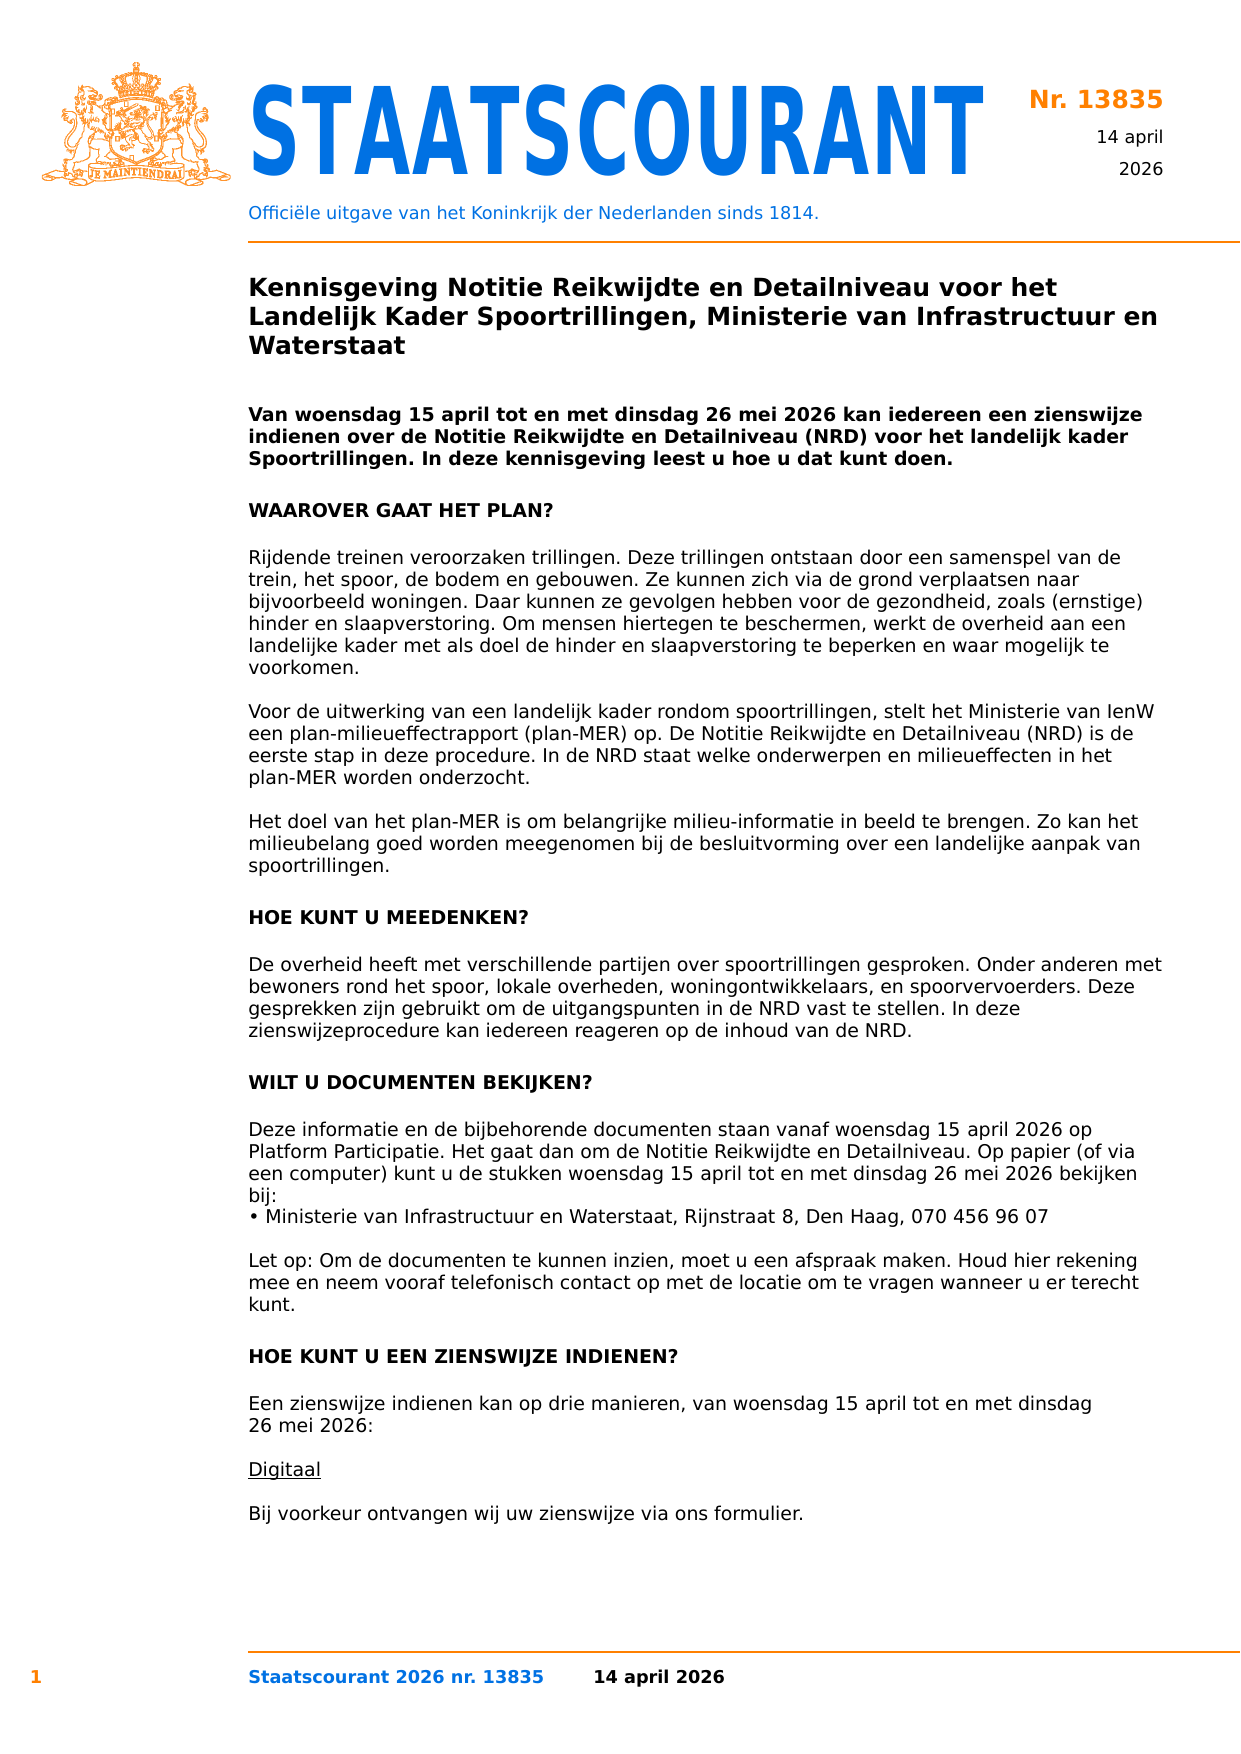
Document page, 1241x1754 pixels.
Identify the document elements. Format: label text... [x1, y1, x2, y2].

subtitle HOE KUNT U MEEDENKEN? [248, 907, 1163, 929]
table_header Nr. 13835 [998, 62, 1240, 121]
subtitle HOE KUNT U EEN ZIENSWIJZE INDIENEN? [248, 1346, 1163, 1368]
table_cell 2026 [998, 153, 1240, 203]
table_cell 14 april [998, 121, 1240, 153]
text Van woensdag 15 april tot en met dinsdag 26 mei 2026 kan iedereen een zienswijze indienen over de Notitie Reikwijdte en Detailniveau (NRD) voor het landelijk kader Spoortrillingen. In deze kennisgeving leest u hoe u dat kunt doen. [248, 404, 1163, 470]
text Een zienswijze indienen kan op drie manieren, van woensdag 15 april tot en met dinsdag 26 mei 2026: [248, 1393, 1163, 1437]
table_header [25, 62, 248, 241]
text Bij voorkeur ontvangen wij uw zienswijze via ons formulier. [248, 1503, 1163, 1525]
subtitle Kennisgeving Notitie Reikwijdte en Detailniveau voor het Landelijk Kader Spoortrillingen, Ministerie van Infrastructuur en Waterstaat [248, 273, 1163, 361]
text Let op: Om de documenten te kunnen inzien, moet u een afspraak maken. Houd hier rekening mee en neem vooraf telefonisch contact op met de locatie om te vragen wanneer u er terecht kunt. [248, 1250, 1163, 1316]
text De overheid heeft met verschillende partijen over spoortrillingen gesproken. Onder anderen met bewoners rond het spoor, lokale overheden, woningontwikkelaars, en spoorvervoerders. Deze gesprekken zijn gebruikt om de uitgangspunten in de NRD vast te stellen. In deze zienswijzeprocedure kan iedereen reageren op de inhoud van de NRD. [248, 954, 1163, 1042]
text Rijdende treinen veroorzaken trillingen. Deze trillingen ontstaan door een samenspel van de trein, het spoor, de bodem en gebouwen. Ze kunnen zich via de grond verplaatsen naar bijvoorbeeld woningen. Daar kunnen ze gevolgen hebben voor de gezondheid, zoals (ernstige) hinder en slaapverstoring. Om mensen hiertegen te beschermen, werkt de overheid aan een landelijke kader met als doel de hinder en slaapverstoring te beperken en waar mogelijk te voorkomen. [248, 547, 1163, 679]
subtitle WAAROVER GAAT HET PLAN? [248, 500, 1163, 522]
text Deze informatie en de bijbehorende documenten staan vanaf woensdag 15 april 2026 op Platform Participatie. Het gaat dan om de Notitie Reikwijdte en Detailniveau. Op papier (of via een computer) kunt u de stukken woensdag 15 april tot en met dinsdag 26 mei 2026 bekijken bij: [248, 1118, 1163, 1206]
subtitle WILT U DOCUMENTEN BEKIJKEN? [248, 1072, 1163, 1093]
picture [41, 62, 231, 186]
text • Ministerie van Infrastructuur en Waterstaat, Rijnstraat 8, Den Haag, 070 456 96 07 [248, 1206, 1163, 1228]
table_cell Officiële uitgave van het Koninkrijk der Nederlanden sinds 1814. [248, 203, 1240, 241]
text Voor de uitwerking van een landelijk kader rondom spoortrillingen, stelt het Ministerie van IenW een plan-milieueffectrapport (plan-MER) op. De Notitie Reikwijdte en Detailniveau (NRD) is de eerste stap in deze procedure. In de NRD staat welke onderwerpen en milieueffecten in het plan-MER worden onderzocht. [248, 701, 1163, 789]
subtitle Digitaal [248, 1459, 1163, 1481]
table_header STAATSCOURANT [248, 62, 998, 203]
text Het doel van het plan-MER is om belangrijke milieu-informatie in beeld te brengen. Zo kan het milieubelang goed worden meegenomen bij de besluitvorming over een landelijke aanpak van spoortrillingen. [248, 811, 1163, 877]
